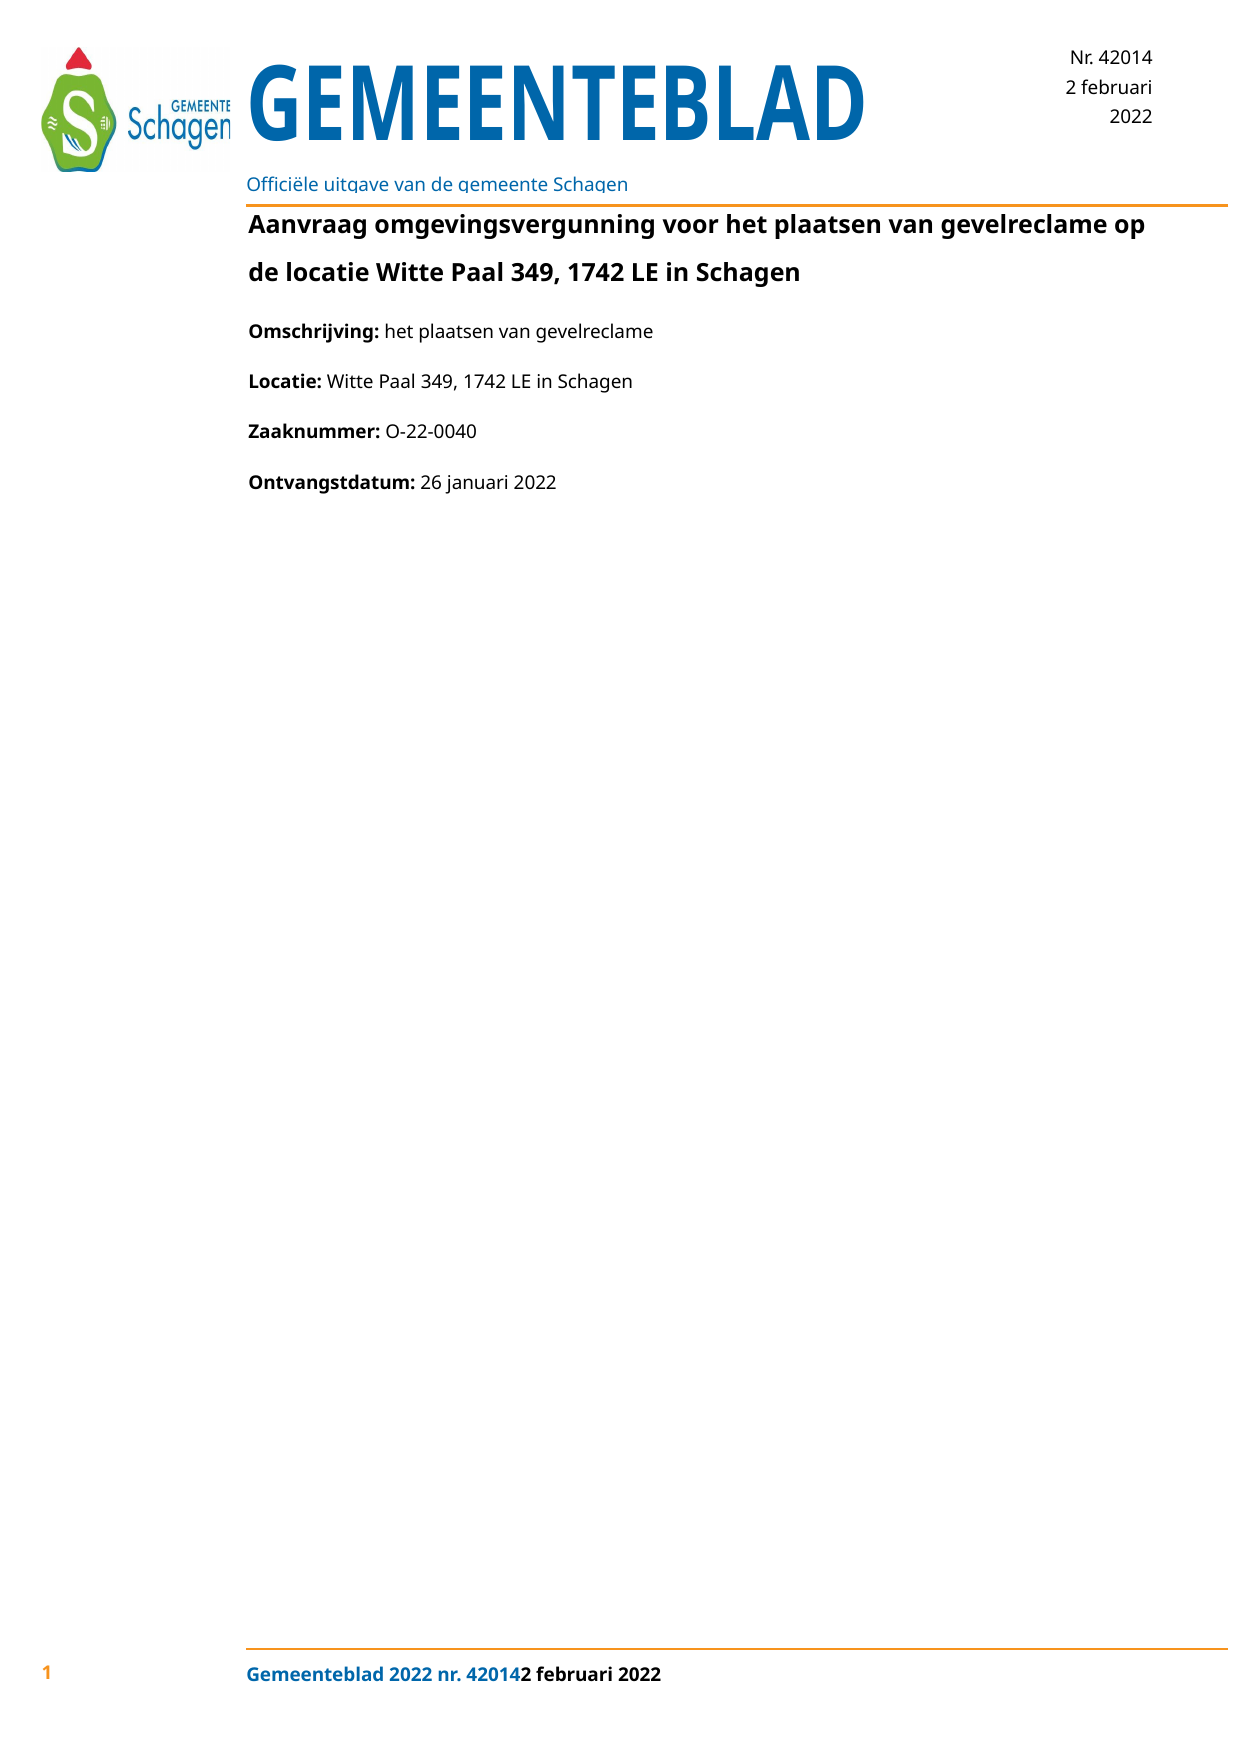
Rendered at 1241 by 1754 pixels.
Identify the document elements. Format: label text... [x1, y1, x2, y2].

text Locatie: Witte Paal 349, 1742 LE in Schagen [248, 368, 1152, 394]
text Aanvraag omgevingsvergunning voor het plaatsen van gevelreclame op de locatie Witte Paal 349, 1742 LE in Schagen [248, 207, 1152, 288]
text Zaaknummer: O-22-0040 [248, 419, 1152, 444]
text Omschrijving: het plaatsen van gevelreclame [248, 318, 1152, 344]
picture [41, 47, 231, 172]
text Ontvangstdatum: 26 januari 2022 [248, 469, 1152, 495]
